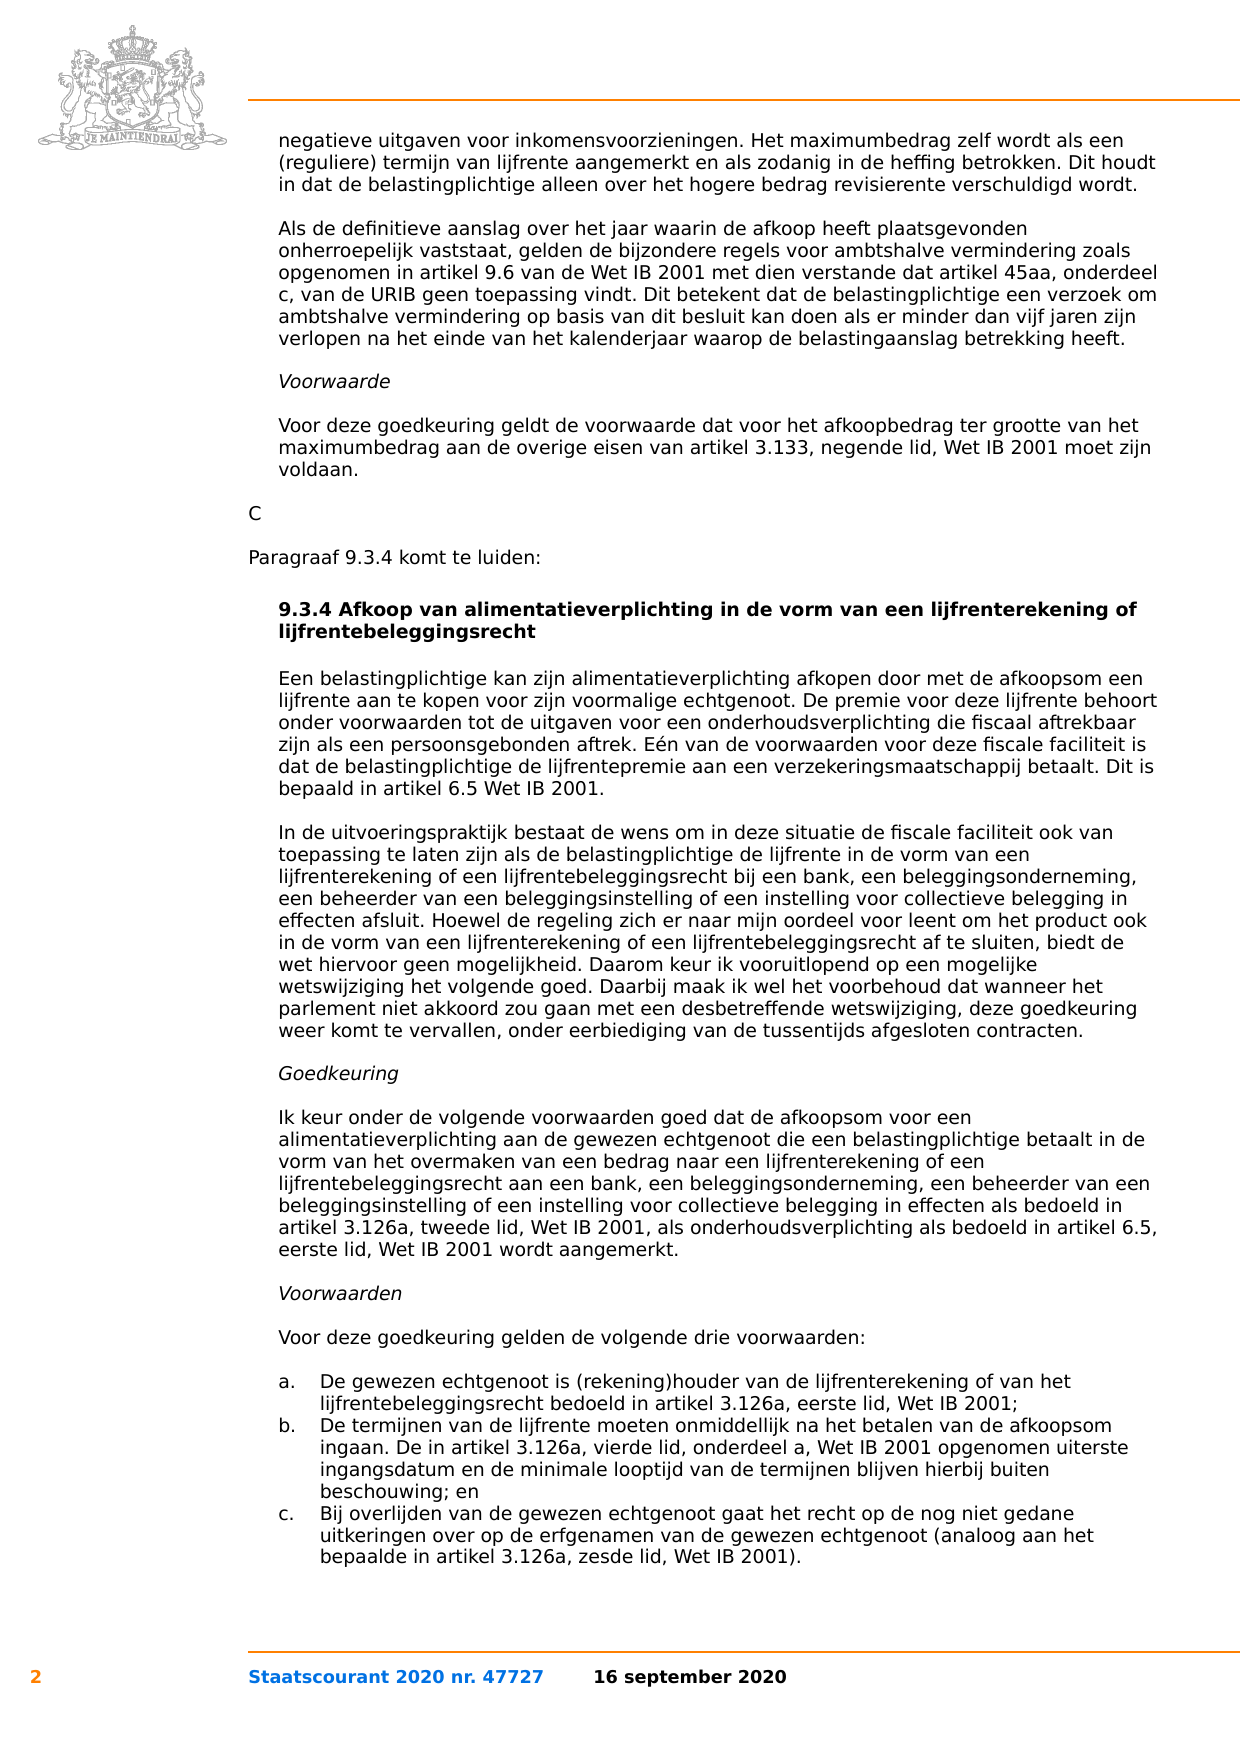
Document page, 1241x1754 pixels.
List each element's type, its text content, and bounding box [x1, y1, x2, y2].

text c. Bij overlijden van de gewezen echtgenoot gaat het recht op de nog niet gedane uitkeringen over op de erfgenamen van de gewezen echtgenoot (analoog aan het bepaalde in artikel 3.126a, zesde lid, Wet IB 2001). [278, 1502, 1163, 1568]
subtitle Goedkeuring [278, 1063, 1163, 1085]
text b. De termijnen van de lijfrente moeten onmiddellijk na het betalen van de afkoopsom ingaan. De in artikel 3.126a, vierde lid, onderdeel a, Wet IB 2001 opgenomen uiterste ingangsdatum en de minimale looptijd van de termijnen blijven hierbij buiten beschouwing; en [278, 1414, 1163, 1502]
text In de uitvoeringspraktijk bestaat de wens om in deze situatie de fiscale faciliteit ook van toepassing te laten zijn als de belastingplichtige de lijfrente in de vorm van een lijfrenterekening of een lijfrentebeleggingsrecht bij een bank, een beleggingsonderneming, een beheerder van een beleggingsinstelling of een instelling voor collectieve belegging in effecten afsluit. Hoewel de regeling zich er naar mijn oordeel voor leent om het product ook in de vorm van een lijfrenterekening of een lijfrentebeleggingsrecht af te sluiten, biedt de wet hiervoor geen mogelijkheid. Daarom keur ik vooruitlopend op een mogelijke wetswijziging het volgende goed. Daarbij maak ik wel het voorbehoud dat wanneer het parlement niet akkoord zou gaan met een desbetreffende wetswijziging, deze goedkeuring weer komt te vervallen, onder eerbiediging van de tussentijds afgesloten contracten. [278, 822, 1163, 1041]
picture [38, 25, 227, 150]
text Voor deze goedkeuring gelden de volgende drie voorwaarden: [278, 1327, 1163, 1349]
text Paragraaf 9.3.4 komt te luiden: [248, 547, 1163, 569]
text Een belastingplichtige kan zijn alimentatieverplichting afkopen door met de afkoopsom een lijfrente aan te kopen voor zijn voormalige echtgenoot. De premie voor deze lijfrente behoort onder voorwaarden tot de uitgaven voor een onderhoudsverplichting die fiscaal aftrekbaar zijn als een persoonsgebonden aftrek. Eén van de voorwaarden voor deze fiscale faciliteit is dat de belastingplichtige de lijfrentepremie aan een verzekeringsmaatschappij betaalt. Dit is bepaald in artikel 6.5 Wet IB 2001. [278, 668, 1163, 800]
subtitle Voorwaarde [278, 371, 1163, 393]
text a. De gewezen echtgenoot is (rekening)houder van de lijfrenterekening of van het lijfrentebeleggingsrecht bedoeld in artikel 3.126a, eerste lid, Wet IB 2001; [278, 1371, 1163, 1414]
subtitle Voorwaarden [278, 1283, 1163, 1305]
text C [248, 503, 1163, 525]
text Voor deze goedkeuring geldt de voorwaarde dat voor het afkoopbedrag ter grootte van het maximumbedrag aan de overige eisen van artikel 3.133, negende lid, Wet IB 2001 moet zijn voldaan. [278, 415, 1163, 481]
text Ik keur onder de volgende voorwaarden goed dat de afkoopsom voor een alimentatieverplichting aan de gewezen echtgenoot die een belastingplichtige betaalt in de vorm van het overmaken van een bedrag naar een lijfrenterekening of een lijfrentebeleggingsrecht aan een bank, een beleggingsonderneming, een beheerder van een beleggingsinstelling of een instelling voor collectieve belegging in effecten als bedoeld in artikel 3.126a, tweede lid, Wet IB 2001, als onderhoudsverplichting als bedoeld in artikel 6.5, eerste lid, Wet IB 2001 wordt aangemerkt. [278, 1107, 1163, 1261]
subtitle 9.3.4 Afkoop van alimentatieverplichting in de vorm van een lijfrenterekening of lijfrentebeleggingsrecht [278, 599, 1163, 643]
text Als de definitieve aanslag over het jaar waarin de afkoop heeft plaatsgevonden onherroepelijk vaststaat, gelden de bijzondere regels voor ambtshalve vermindering zoals opgenomen in artikel 9.6 van de Wet IB 2001 met dien verstande dat artikel 45aa, onderdeel c, van de URIB geen toepassing vindt. Dit betekent dat de belastingplichtige een verzoek om ambtshalve vermindering op basis van dit besluit kan doen als er minder dan vijf jaren zijn verlopen na het einde van het kalenderjaar waarop de belastingaanslag betrekking heeft. [278, 218, 1163, 349]
text negatieve uitgaven voor inkomensvoorzieningen. Het maximumbedrag zelf wordt als een (reguliere) termijn van lijfrente aangemerkt en als zodanig in de heffing betrokken. Dit houdt in dat de belastingplichtige alleen over het hogere bedrag revisierente verschuldigd wordt. [278, 130, 1163, 196]
